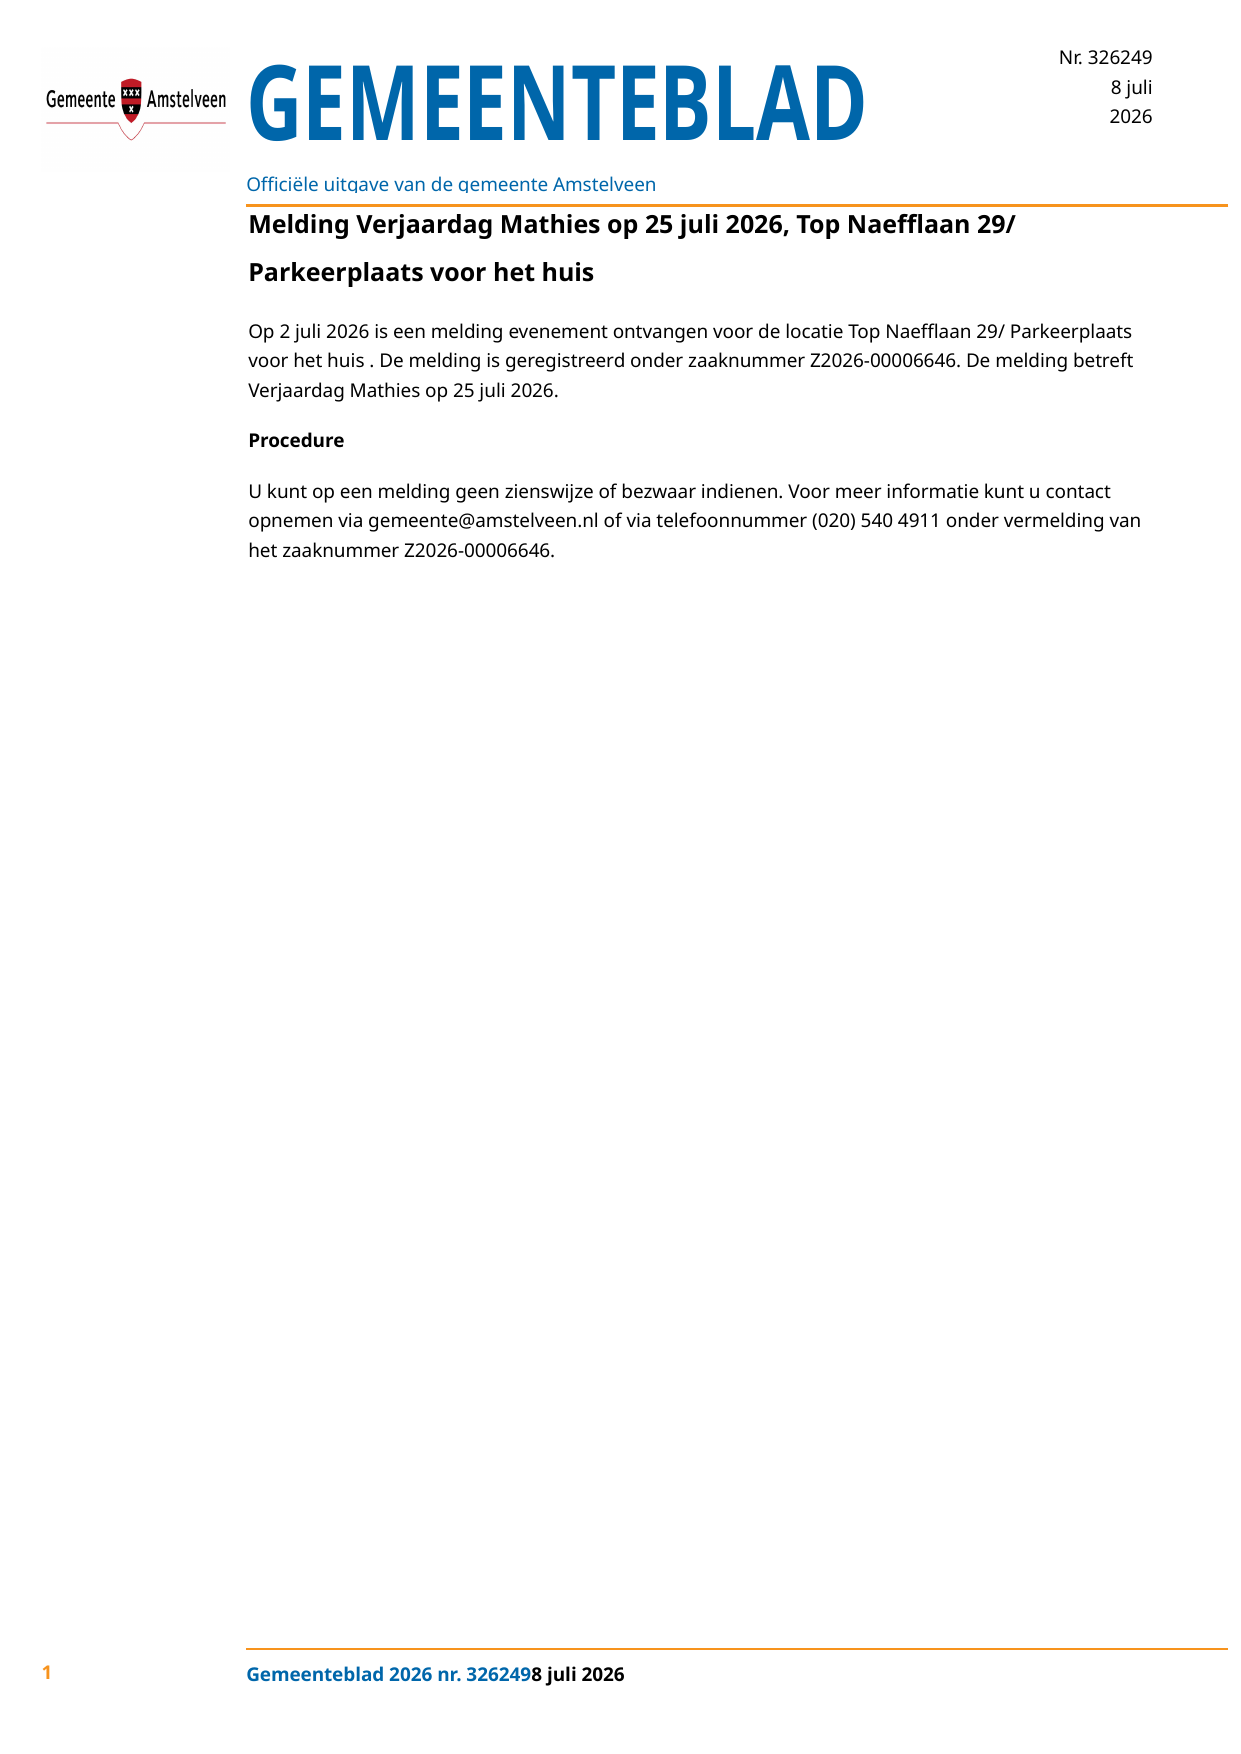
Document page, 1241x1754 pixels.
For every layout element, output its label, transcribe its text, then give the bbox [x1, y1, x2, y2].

text Procedure [248, 427, 1152, 453]
text Op 2 juli 2026 is een melding evenement ontvangen voor de locatie Top Naefflaan 29/ Parkeerplaats voor het huis . De melding is geregistreerd onder zaaknummer Z2026-00006646. De melding betreft Verjaardag Mathies op 25 juli 2026. [248, 318, 1152, 403]
text Melding Verjaardag Mathies op 25 juli 2026, Top Naefflaan 29/ Parkeerplaats voor het huis [248, 207, 1152, 288]
picture [41, 47, 231, 172]
text U kunt op een melding geen zienswijze of bezwaar indienen. Voor meer informatie kunt u contact opnemen via gemeente@amstelveen.nl of via telefoonnummer (020) 540 4911 onder vermelding van het zaaknummer Z2026-00006646. [248, 478, 1152, 563]
